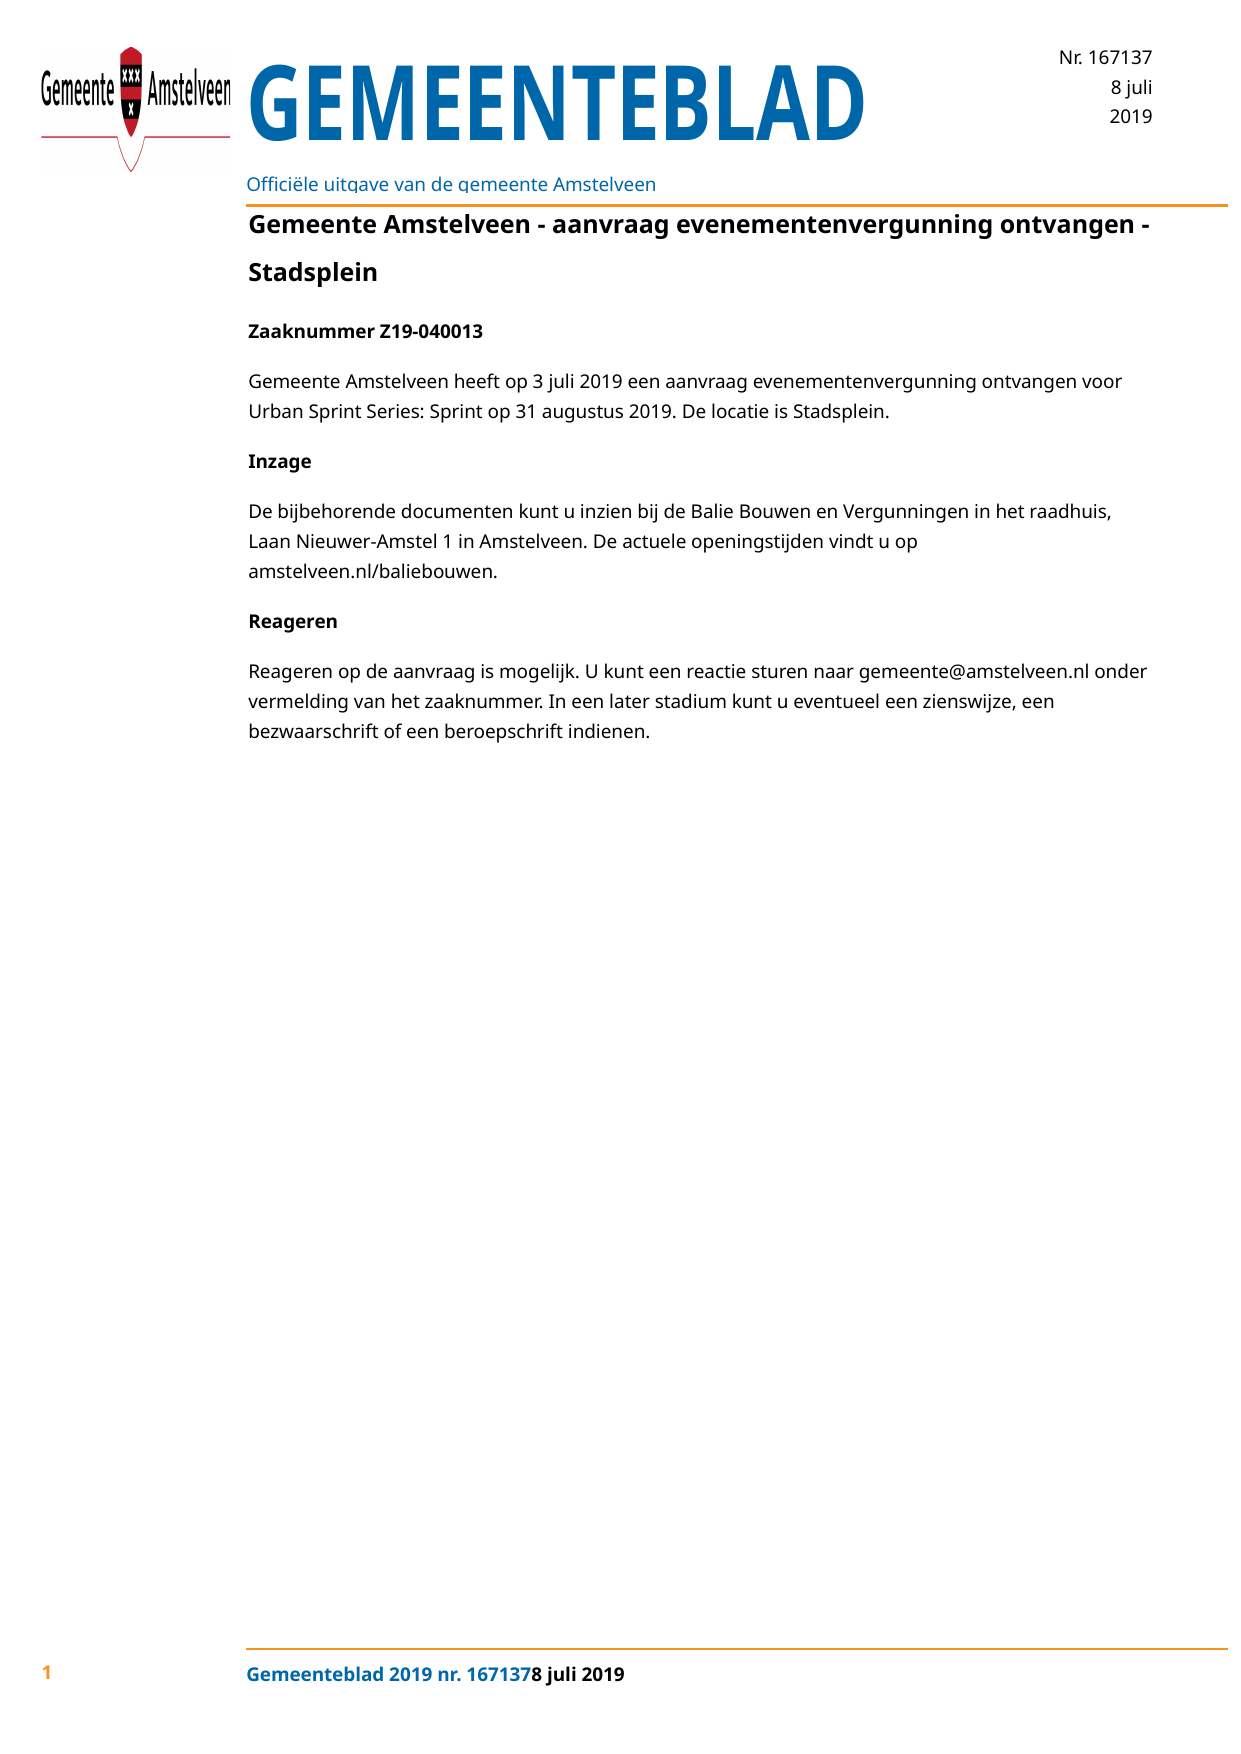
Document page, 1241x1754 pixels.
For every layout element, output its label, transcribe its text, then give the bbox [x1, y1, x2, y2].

text De bijbehorende documenten kunt u inzien bij de Balie Bouwen en Vergunningen in het raadhuis, Laan Nieuwer-Amstel 1 in Amstelveen. De actuele openingstijden vindt u op amstelveen.nl/baliebouwen. [248, 499, 1152, 584]
text Gemeente Amstelveen - aanvraag evenementenvergunning ontvangen - Stadsplein [248, 207, 1152, 288]
text Reageren op de aanvraag is mogelijk. U kunt een reactie sturen naar gemeente@amstelveen.nl onder vermelding van het zaaknummer. In een later stadium kunt u eventueel een zienswijze, een bezwaarschrift of een beroepschrift indienen. [248, 659, 1152, 744]
text Gemeente Amstelveen heeft op 3 juli 2019 een aanvraag evenementenvergunning ontvangen voor Urban Sprint Series: Sprint op 31 augustus 2019. De locatie is Stadsplein. [248, 368, 1152, 424]
picture [41, 47, 231, 172]
text Reageren [248, 608, 1152, 634]
text Inzage [248, 448, 1152, 474]
text Zaaknummer Z19-040013 [248, 318, 1152, 344]
